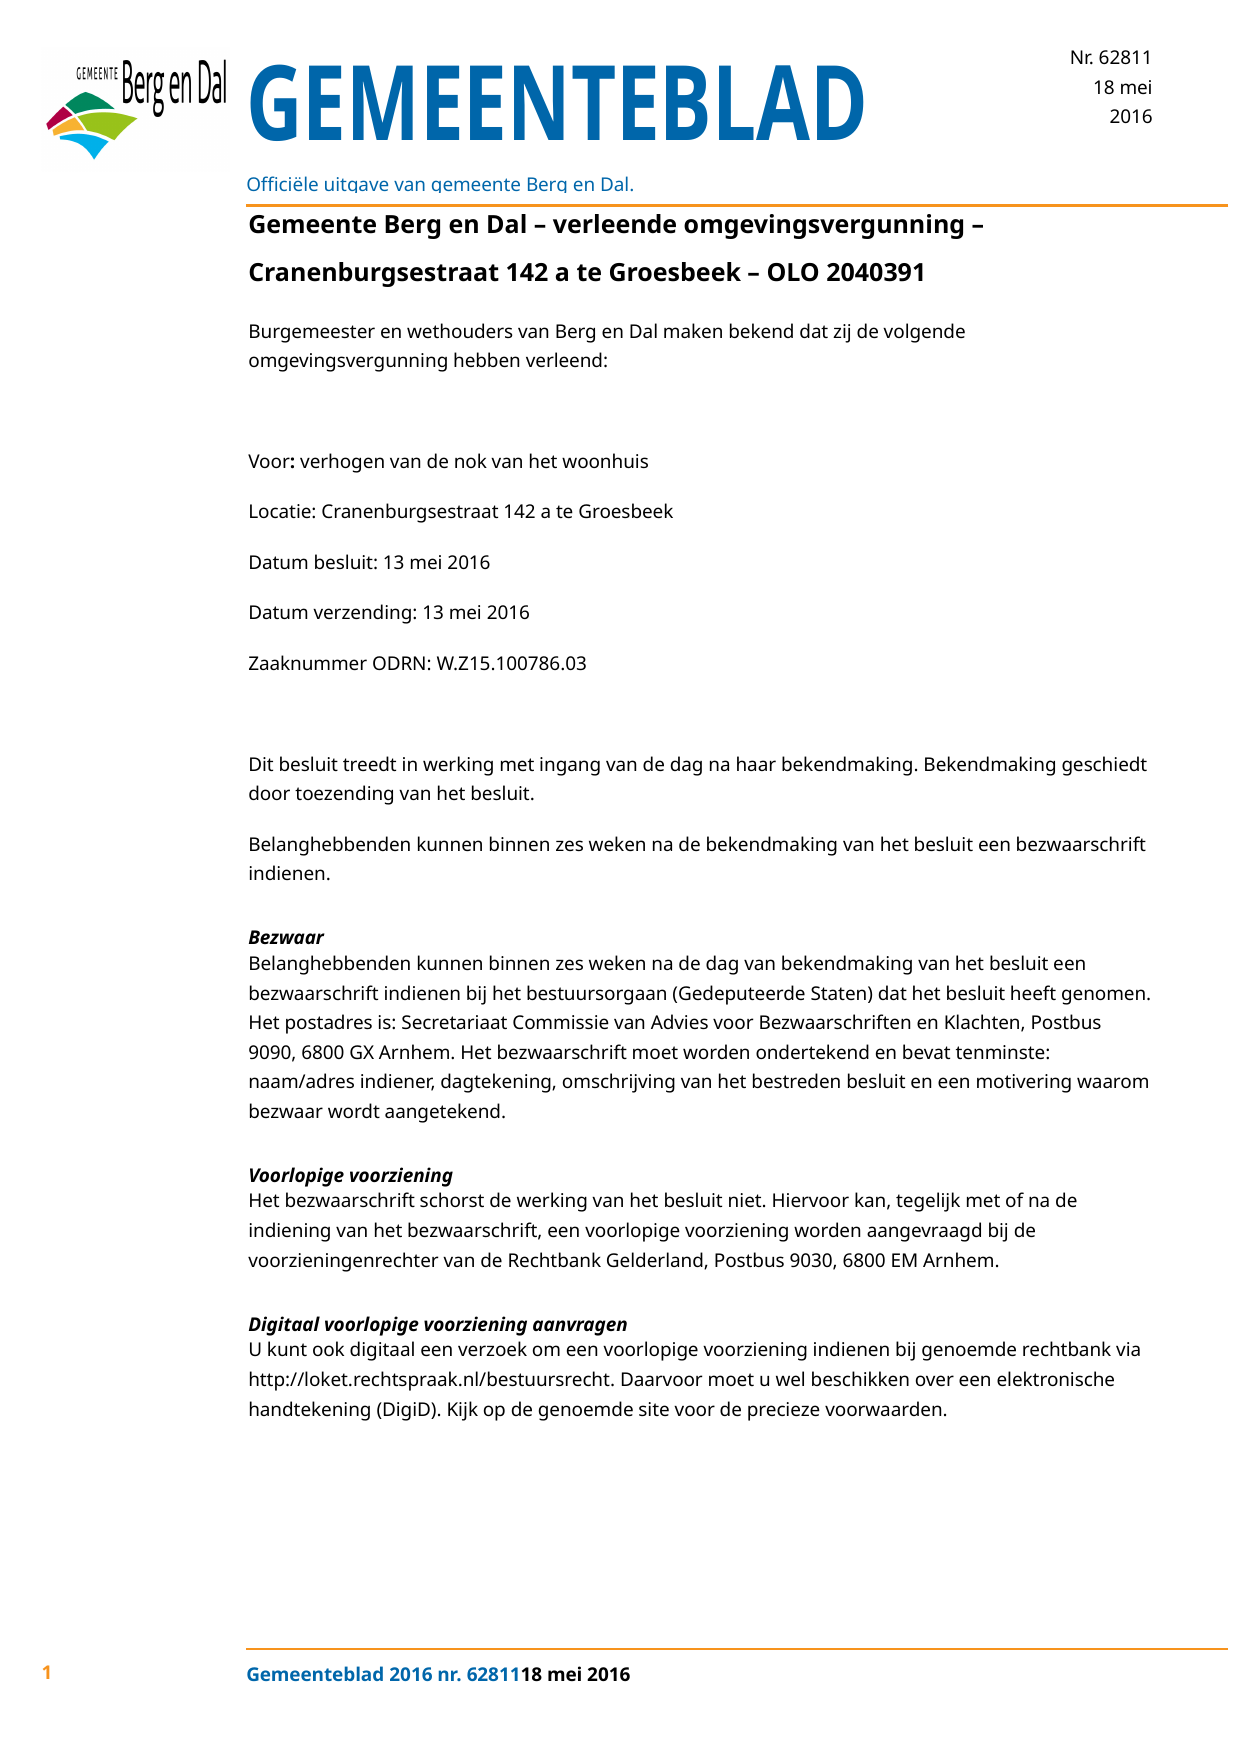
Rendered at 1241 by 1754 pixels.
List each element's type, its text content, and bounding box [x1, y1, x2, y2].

text Dit besluit treedt in werking met ingang van de dag na haar bekendmaking. Bekendmaking geschiedt door toezending van het besluit. [248, 751, 1152, 806]
text Belanghebbenden kunnen binnen zes weken na de dag van bekendmaking van het besluit een bezwaarschrift indienen bij het bestuursorgaan (Gedeputeerde Staten) dat het besluit heeft genomen. Het postadres is: Secretariaat Commissie van Advies voor Bezwaarschriften en Klachten, Postbus 9090, 6800 GX Arnhem. Het bezwaarschrift moet worden ondertekend en bevat tenminste: naam/adres indiener, dagtekening, omschrijving van het bestreden besluit en een motivering waarom bezwaar wordt aangetekend. [248, 950, 1152, 1124]
text Locatie: Cranenburgsestraat 142 a te Groesbeek [248, 499, 1152, 524]
text Datum verzending: 13 mei 2016 [248, 599, 1152, 625]
text Gemeente Berg en Dal – verleende omgevingsvergunning – Cranenburgsestraat 142 a te Groesbeek – OLO 2040391 [248, 207, 1152, 288]
text Bezwaar [248, 924, 1152, 950]
text Datum besluit: 13 mei 2016 [248, 549, 1152, 575]
text Voor: verhogen van de nok van het woonhuis [248, 448, 1152, 474]
text Het bezwaarschrift schorst de werking van het besluit niet. Hiervoor kan, tegelijk met of na de indiening van het bezwaarschrift, een voorlopige voorziening worden aangevraagd bij de voorzieningenrechter van de Rechtbank Gelderland, Postbus 9030, 6800 EM Arnhem. [248, 1188, 1152, 1273]
text Burgemeester en wethouders van Berg en Dal maken bekend dat zij de volgende omgevingsvergunning hebben verleend: [248, 318, 1152, 373]
picture [41, 47, 231, 172]
text Zaaknummer ODRN: W.Z15.100786.03 [248, 650, 1152, 676]
text Digitaal voorlopige voorziening aanvragen [248, 1311, 1152, 1337]
text Voorlopige voorziening [248, 1162, 1152, 1188]
text U kunt ook digitaal een verzoek om een voorlopige voorziening indienen bij genoemde rechtbank via http://loket.rechtspraak.nl/bestuursrecht. Daarvoor moet u wel beschikken over een elektronische handtekening (DigiD). Kijk op de genoemde site voor de precieze voorwaarden. [248, 1337, 1152, 1421]
text Belanghebbenden kunnen binnen zes weken na de bekendmaking van het besluit een bezwaarschrift indienen. [248, 831, 1152, 886]
